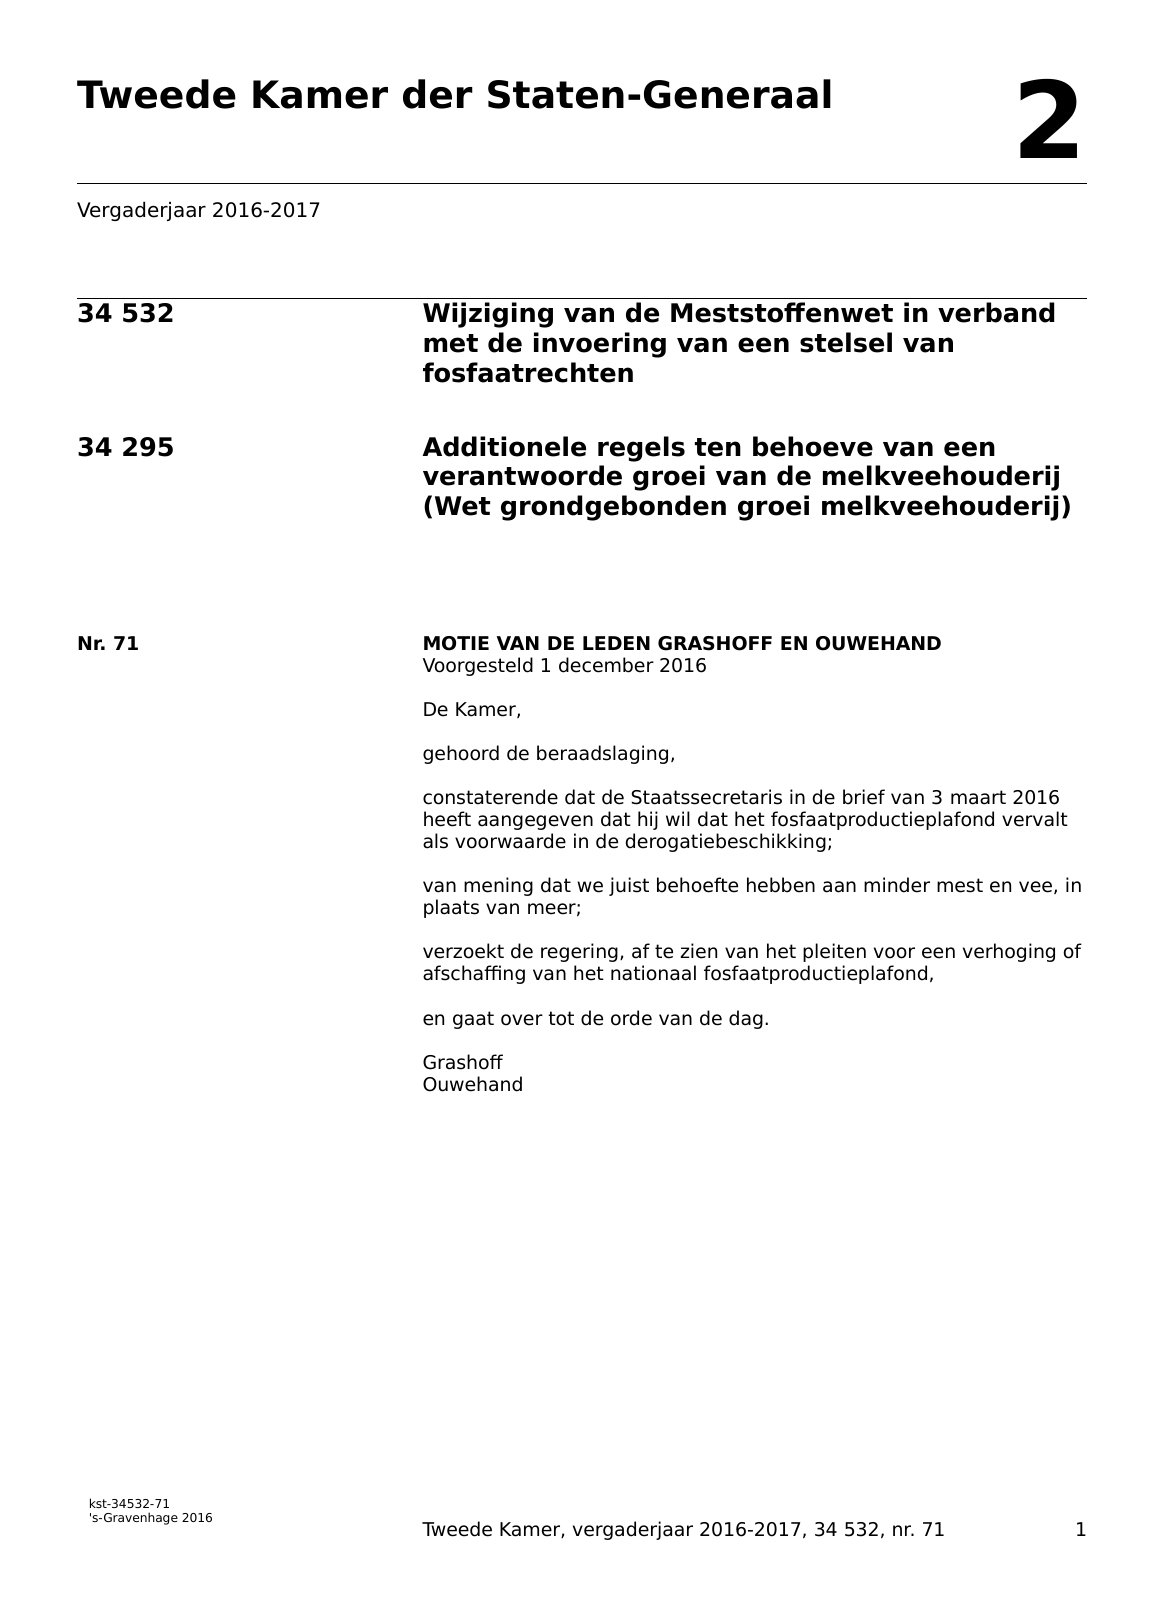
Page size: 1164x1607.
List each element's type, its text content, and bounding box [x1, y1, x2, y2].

text gehoord de beraadslaging, [422, 743, 1087, 765]
text constaterende dat de Staatssecretaris in de brief van 3 maart 2016 heeft aangegeven dat hij wil dat het fosfaatproductieplafond vervalt als voorwaarde in de derogatiebeschikking; [422, 787, 1087, 853]
text Grashoff [422, 1052, 1087, 1073]
text kst-34532-71 [88, 1497, 323, 1511]
text 's-Gravenhage 2016 [88, 1511, 323, 1525]
text Voorgesteld 1 december 2016 [422, 654, 1087, 676]
subtitle Nr. 71 MOTIE VAN DE LEDEN GRASHOFF EN OUWEHAND [77, 632, 1087, 654]
subtitle 34 532 Wijziging van de Meststoffenwet in verband met de invoering van een stelsel van fosfaatrechten [77, 299, 1087, 388]
subtitle 34 295 Additionele regels ten behoeve van een verantwoorde groei van de melkveehouderij (Wet grondgebonden groei melkveehouderij) [77, 432, 1087, 521]
table_header 2 [886, 59, 1087, 183]
text van mening dat we juist behoefte hebben aan minder mest en vee, in plaats van meer; [422, 875, 1087, 919]
text verzoekt de regering, af te zien van het pleiten voor een verhoging of afschaffing van het nationaal fosfaatproductieplafond, [422, 941, 1087, 985]
text Ouwehand [422, 1073, 1087, 1096]
table_header Tweede Kamer der Staten-Generaal [77, 59, 886, 183]
table_cell Vergaderjaar 2016-2017 [77, 184, 1087, 298]
text De Kamer, [422, 699, 1087, 721]
text en gaat over tot de orde van de dag. [422, 1007, 1087, 1029]
